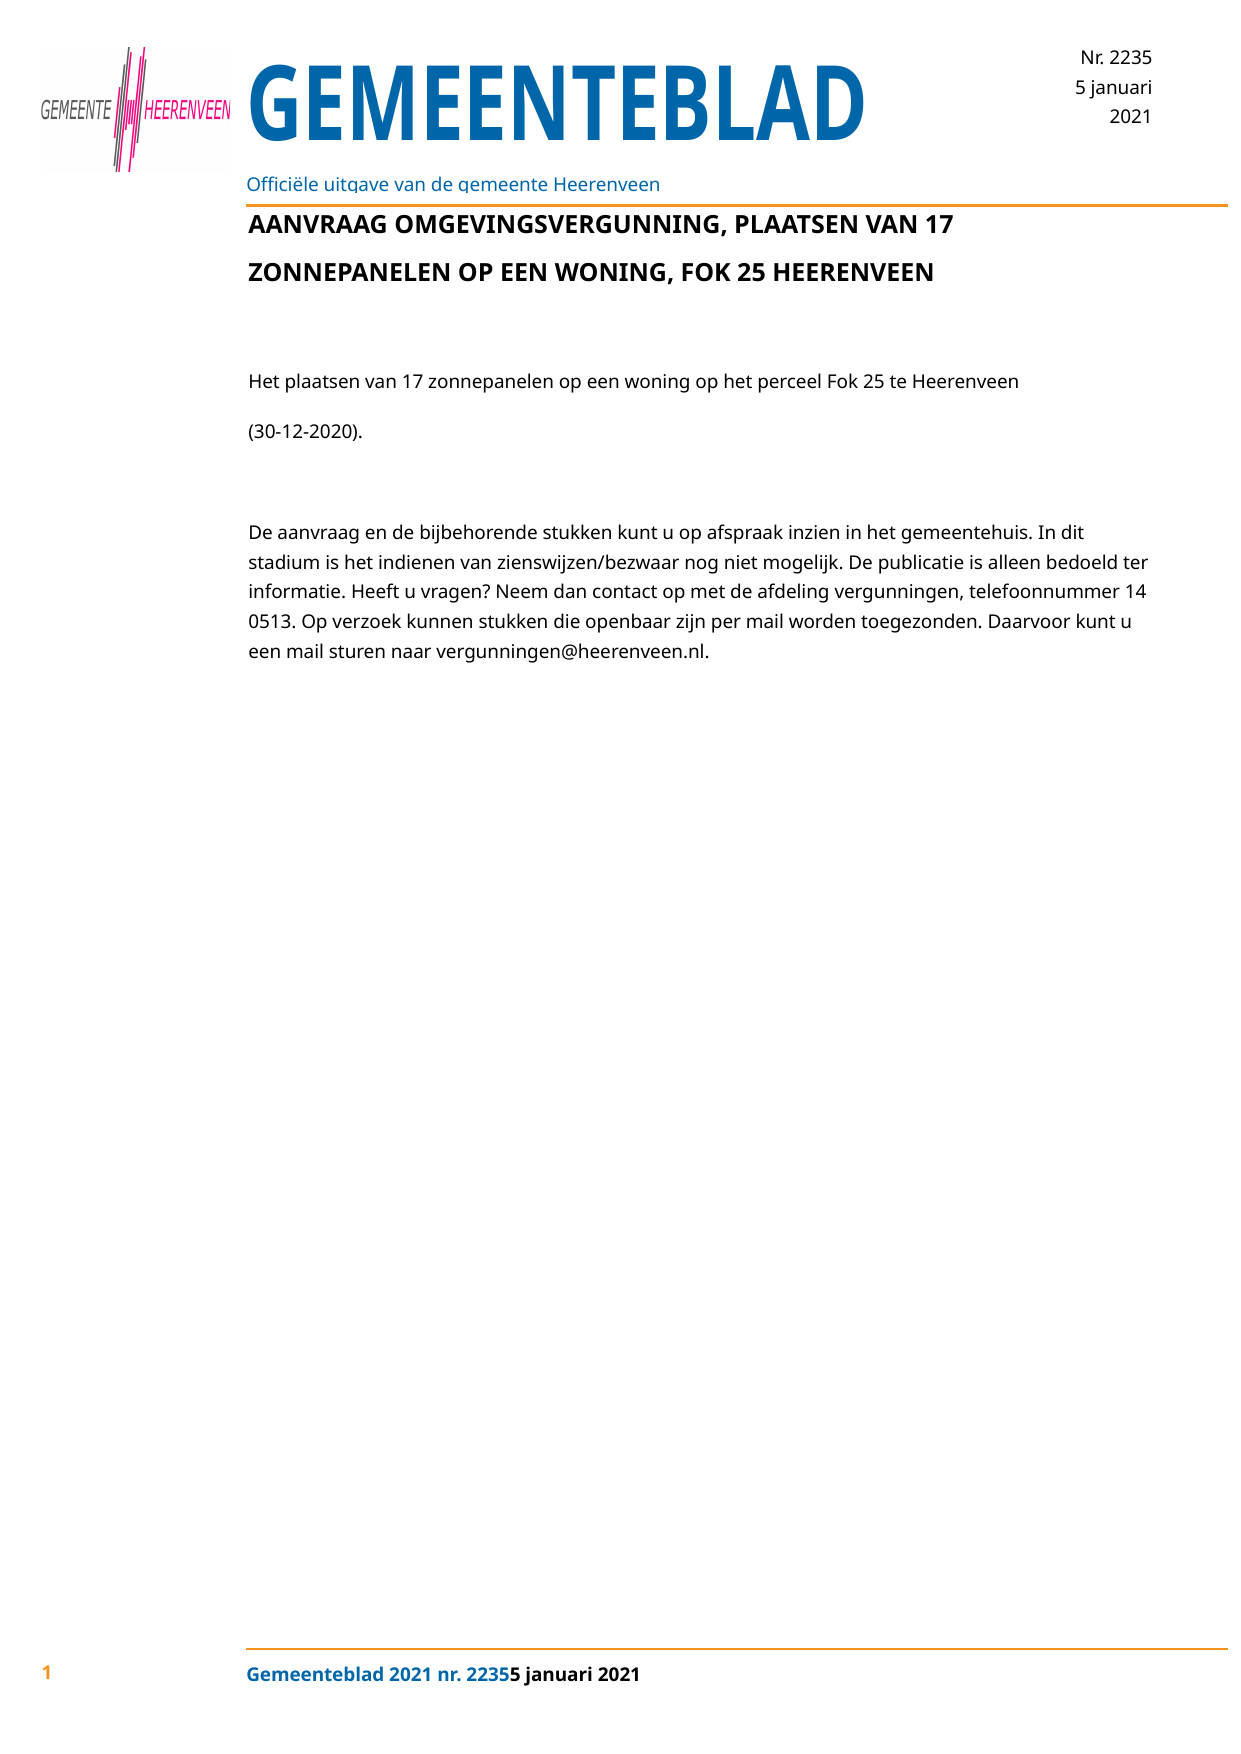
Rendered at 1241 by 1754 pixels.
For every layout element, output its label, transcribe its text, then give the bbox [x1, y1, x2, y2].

picture [41, 47, 231, 172]
text Het plaatsen van 17 zonnepanelen op een woning op het perceel Fok 25 te Heerenveen [248, 368, 1152, 394]
text AANVRAAG OMGEVINGSVERGUNNING, PLAATSEN VAN 17 ZONNEPANELEN OP EEN WONING, FOK 25 HEERENVEEN [248, 207, 1152, 288]
text (30-12-2020). [248, 419, 1152, 444]
text De aanvraag en de bijbehorende stukken kunt u op afspraak inzien in het gemeentehuis. In dit stadium is het indienen van zienswijzen/bezwaar nog niet mogelijk. De publicatie is alleen bedoeld ter informatie. Heeft u vragen? Neem dan contact op met de afdeling vergunningen, telefoonnummer 14 0513. Op verzoek kunnen stukken die openbaar zijn per mail worden toegezonden. Daarvoor kunt u een mail sturen naar vergunningen@heerenveen.nl. [248, 519, 1152, 664]
